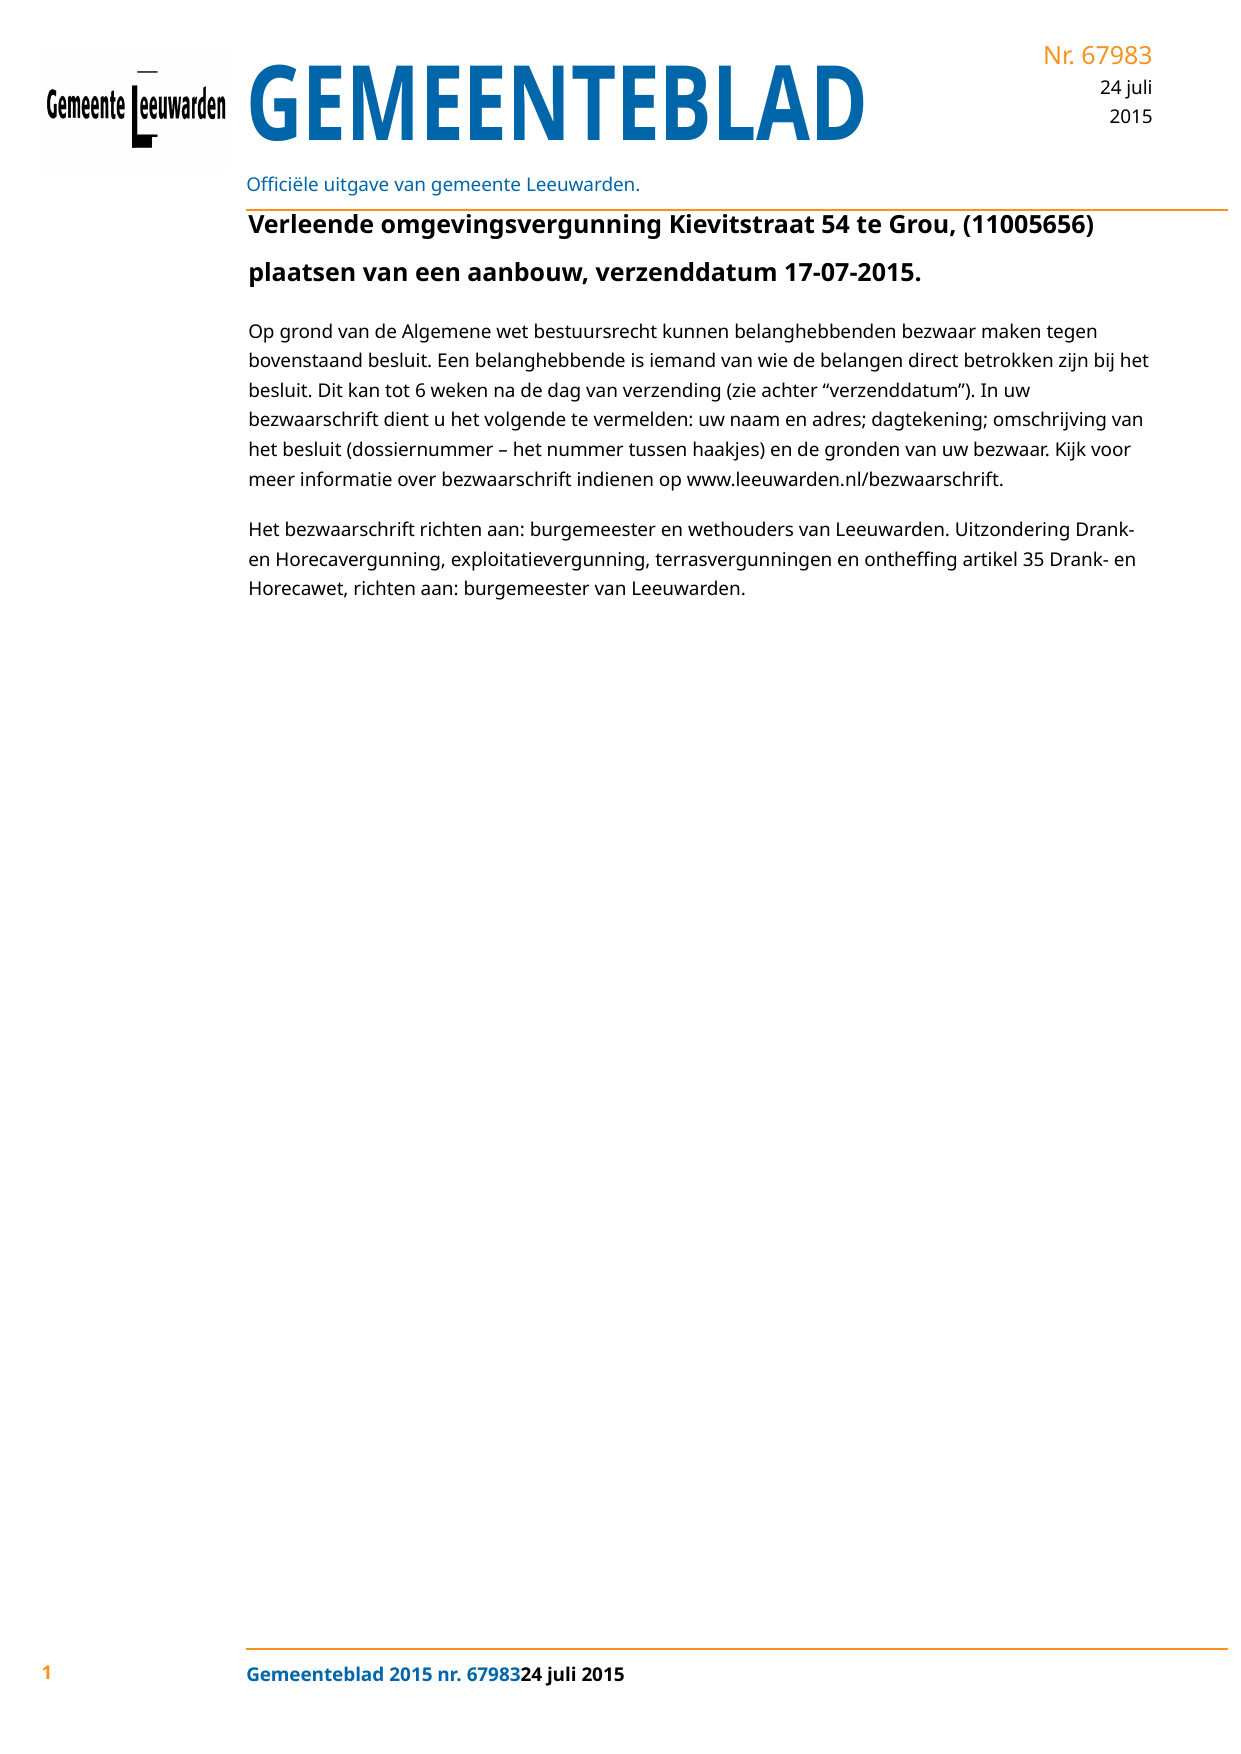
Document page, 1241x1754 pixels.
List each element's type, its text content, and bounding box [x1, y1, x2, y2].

text Verleende omgevingsvergunning Kievitstraat 54 te Grou, (11005656) plaatsen van een aanbouw, verzenddatum 17-07-2015. [248, 211, 1152, 288]
text Het bezwaarschrift richten aan: burgemeester en wethouders van Leeuwarden. Uitzondering Drank- en Horecavergunning, exploitatievergunning, terrasvergunningen en ontheffing artikel 35 Drank- en Horecawet, richten aan: burgemeester van Leeuwarden. [248, 516, 1152, 601]
text Op grond van de Algemene wet bestuursrecht kunnen belanghebbenden bezwaar maken tegen bovenstaand besluit. Een belanghebbende is iemand van wie de belangen direct betrokken zijn bij het besluit. Dit kan tot 6 weken na de dag van verzending (zie achter “verzenddatum”). In uw bezwaarschrift dient u het volgende te vermelden: uw naam en adres; dagtekening; omschrijving van het besluit (dossiernummer – het nummer tussen haakjes) en de gronden van uw bezwaar. Kijk voor meer informatie over bezwaarschrift indienen op www.leeuwarden.nl/bezwaarschrift. [248, 318, 1152, 492]
picture [41, 47, 231, 172]
